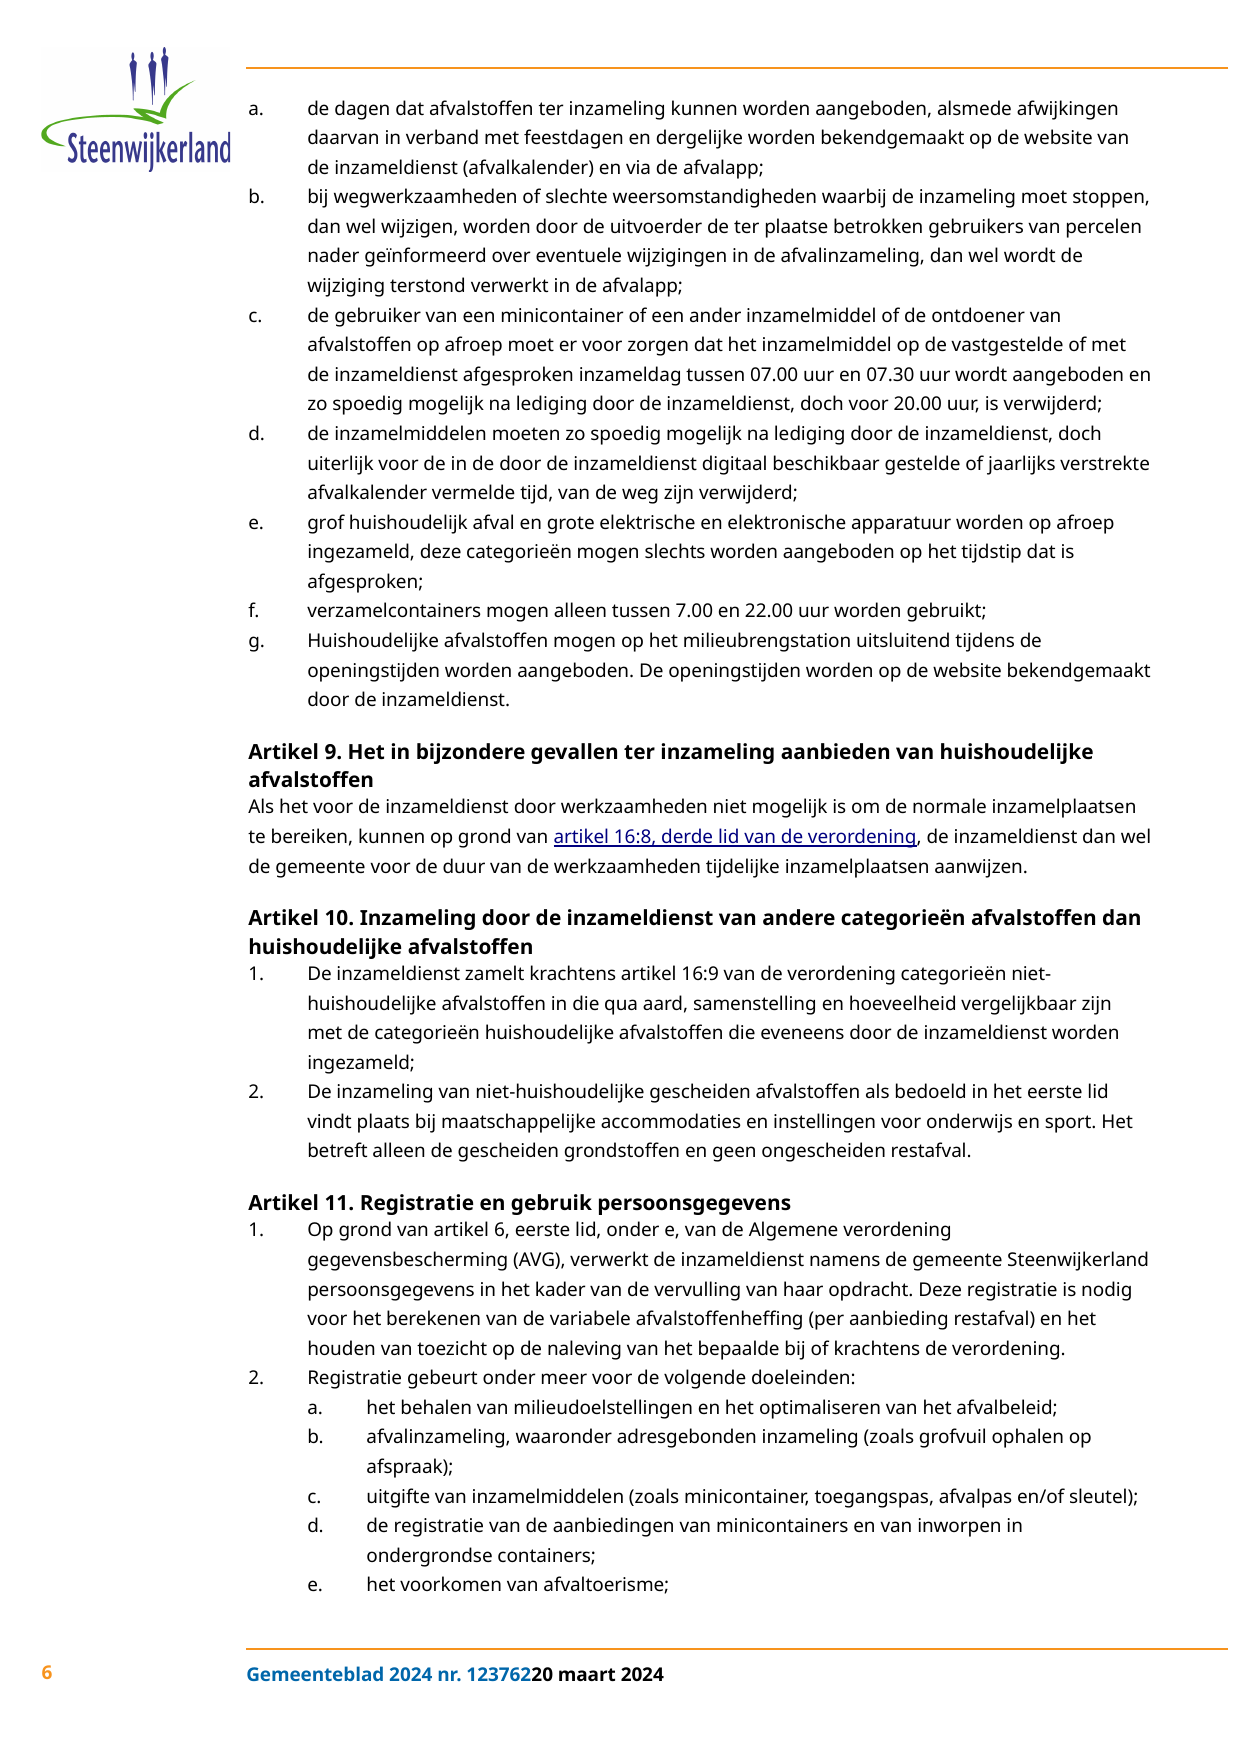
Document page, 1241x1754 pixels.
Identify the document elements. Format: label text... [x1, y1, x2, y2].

list De inzameldienst zamelt krachtens artikel 16:9 van de verordening categorieën niet-huishoudelijke afvalstoffen in die qua aard, samenstelling en hoeveelheid vergelijkbaar zijn met de categorieën huishoudelijke afvalstoffen die eveneens door de inzameldienst worden ingezameld; [248, 960, 1152, 1075]
list het behalen van milieudoelstellingen en het optimaliseren van het afvalbeleid; [307, 1394, 1152, 1420]
list Registratie gebeurt onder meer voor de volgende doeleinden: [248, 1364, 1152, 1390]
text Artikel 9. Het in bijzondere gevallen ter inzameling aanbieden van huishoudelijke afvalstoffen [248, 737, 1152, 794]
text Als het voor de inzameldienst door werkzaamheden niet mogelijk is om de normale inzamelplaatsen te bereiken, kunnen op grond van artikel 16:8, derde lid van de verordening, de inzameldienst dan wel de gemeente voor de duur van de werkzaamheden tijdelijke inzamelplaatsen aanwijzen. [248, 794, 1152, 879]
text Artikel 10. Inzameling door de inzameldienst van andere categorieën afvalstoffen dan huishoudelijke afvalstoffen [248, 903, 1152, 960]
list uitgifte van inzamelmiddelen (zoals minicontainer, toegangspas, afvalpas en/of sleutel); [307, 1483, 1152, 1508]
list De inzameling van niet-huishoudelijke gescheiden afvalstoffen als bedoeld in het eerste lid vindt plaats bij maatschappelijke accommodaties en instellingen voor onderwijs en sport. Het betreft alleen de gescheiden grondstoffen en geen ongescheiden restafval. [248, 1078, 1152, 1163]
list Huishoudelijke afvalstoffen mogen op het milieubrengstation uitsluitend tijdens de openingstijden worden aangeboden. De openingstijden worden op de website bekendgemaakt door de inzameldienst. [248, 627, 1152, 712]
list de inzamelmiddelen moeten zo spoedig mogelijk na lediging door de inzameldienst, doch uiterlijk voor de in de door de inzameldienst digitaal beschikbaar gestelde of jaarlijks verstrekte afvalkalender vermelde tijd, van de weg zijn verwijderd; [248, 420, 1152, 505]
list de registratie van de aanbiedingen van minicontainers en van inworpen in ondergrondse containers; [307, 1512, 1152, 1568]
list het voorkomen van afvaltoerisme; [307, 1572, 1152, 1597]
text Artikel 11. Registratie en gebruik persoonsgegevens [248, 1188, 1152, 1217]
list verzamelcontainers mogen alleen tussen 7.00 en 22.00 uur worden gebruikt; [248, 598, 1152, 623]
list bij wegwerkzaamheden of slechte weersomstandigheden waarbij de inzameling moet stoppen, dan wel wijzigen, worden door de uitvoerder de ter plaatse betrokken gebruikers van percelen nader geïnformeerd over eventuele wijzigingen in de afvalinzameling, dan wel wordt de wijziging terstond verwerkt in de afvalapp; [248, 183, 1152, 298]
list Op grond van artikel 6, eerste lid, onder e, van de Algemene verordening gegevensbescherming (AVG), verwerkt de inzameldienst namens de gemeente Steenwijkerland persoonsgegevens in het kader van de vervulling van haar opdracht. Deze registratie is nodig voor het berekenen van de variabele afvalstoffenheffing (per aanbieding restafval) en het houden van toezicht op de naleving van het bepaalde bij of krachtens de verordening. [248, 1217, 1152, 1361]
list afvalinzameling, waaronder adresgebonden inzameling (zoals grofvuil ophalen op afspraak); [307, 1424, 1152, 1479]
list de dagen dat afvalstoffen ter inzameling kunnen worden aangeboden, alsmede afwijkingen daarvan in verband met feestdagen en dergelijke worden bekendgemaakt op de website van de inzameldienst (afvalkalender) en via de afvalapp; [248, 95, 1152, 180]
list grof huishoudelijk afval en grote elektrische en elektronische apparatuur worden op afroep ingezameld, deze categorieën mogen slechts worden aangeboden op het tijdstip dat is afgesproken; [248, 509, 1152, 594]
list de gebruiker van een minicontainer of een ander inzamelmiddel of de ontdoener van afvalstoffen op afroep moet er voor zorgen dat het inzamelmiddel op de vastgestelde of met de inzameldienst afgesproken inzameldag tussen 07.00 uur en 07.30 uur wordt aangeboden en zo spoedig mogelijk na lediging door de inzameldienst, doch voor 20.00 uur, is verwijderd; [248, 302, 1152, 416]
picture [41, 47, 231, 172]
